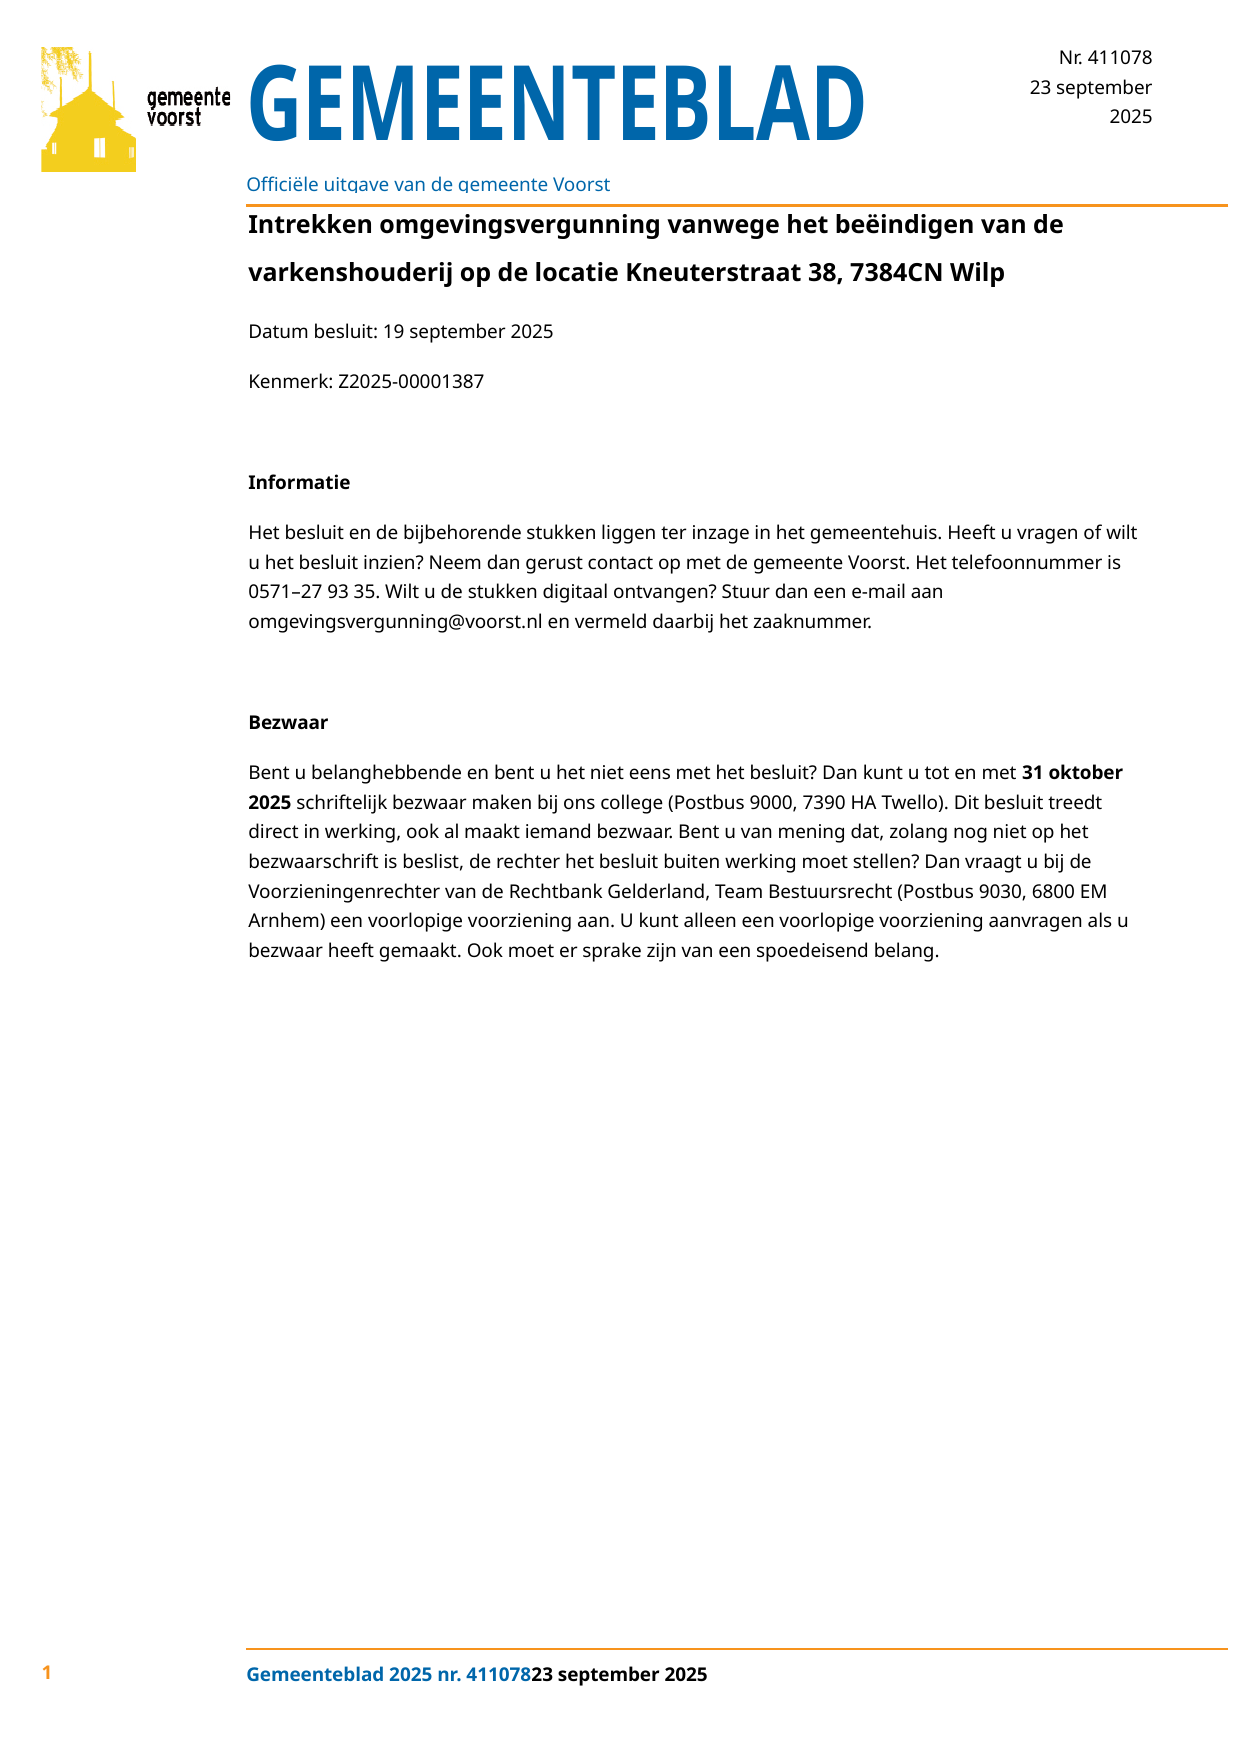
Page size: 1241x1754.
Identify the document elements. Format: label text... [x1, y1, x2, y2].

text Informatie [248, 469, 1152, 495]
text Bezwaar [248, 709, 1152, 735]
text Kenmerk: Z2025-00001387 [248, 368, 1152, 394]
text Het besluit en de bijbehorende stukken liggen ter inzage in het gemeentehuis. Heeft u vragen of wilt u het besluit inzien? Neem dan gerust contact op met de gemeente Voorst. Het telefoonnummer is 0571–27 93 35. Wilt u de stukken digitaal ontvangen? Stuur dan een e-mail aan omgevingsvergunning@voorst.nl en vermeld daarbij het zaaknummer. [248, 519, 1152, 634]
text Datum besluit: 19 september 2025 [248, 318, 1152, 344]
text Intrekken omgevingsvergunning vanwege het beëindigen van de varkenshouderij op de locatie Kneuterstraat 38, 7384CN Wilp [248, 207, 1152, 288]
text Bent u belanghebbende en bent u het niet eens met het besluit? Dan kunt u tot en met 31 oktober 2025 schriftelijk bezwaar maken bij ons college (Postbus 9000, 7390 HA Twello). Dit besluit treedt direct in werking, ook al maakt iemand bezwaar. Bent u van mening dat, zolang nog niet op het bezwaarschrift is beslist, de rechter het besluit buiten werking moet stellen? Dan vraagt u bij de Voorzieningenrechter van de Rechtbank Gelderland, Team Bestuursrecht (Postbus 9030, 6800 EM Arnhem) een voorlopige voorziening aan. U kunt alleen een voorlopige voorziening aanvragen als u bezwaar heeft gemaakt. Ook moet er sprake zijn van een spoedeisend belang. [248, 759, 1152, 963]
picture [41, 47, 231, 172]
